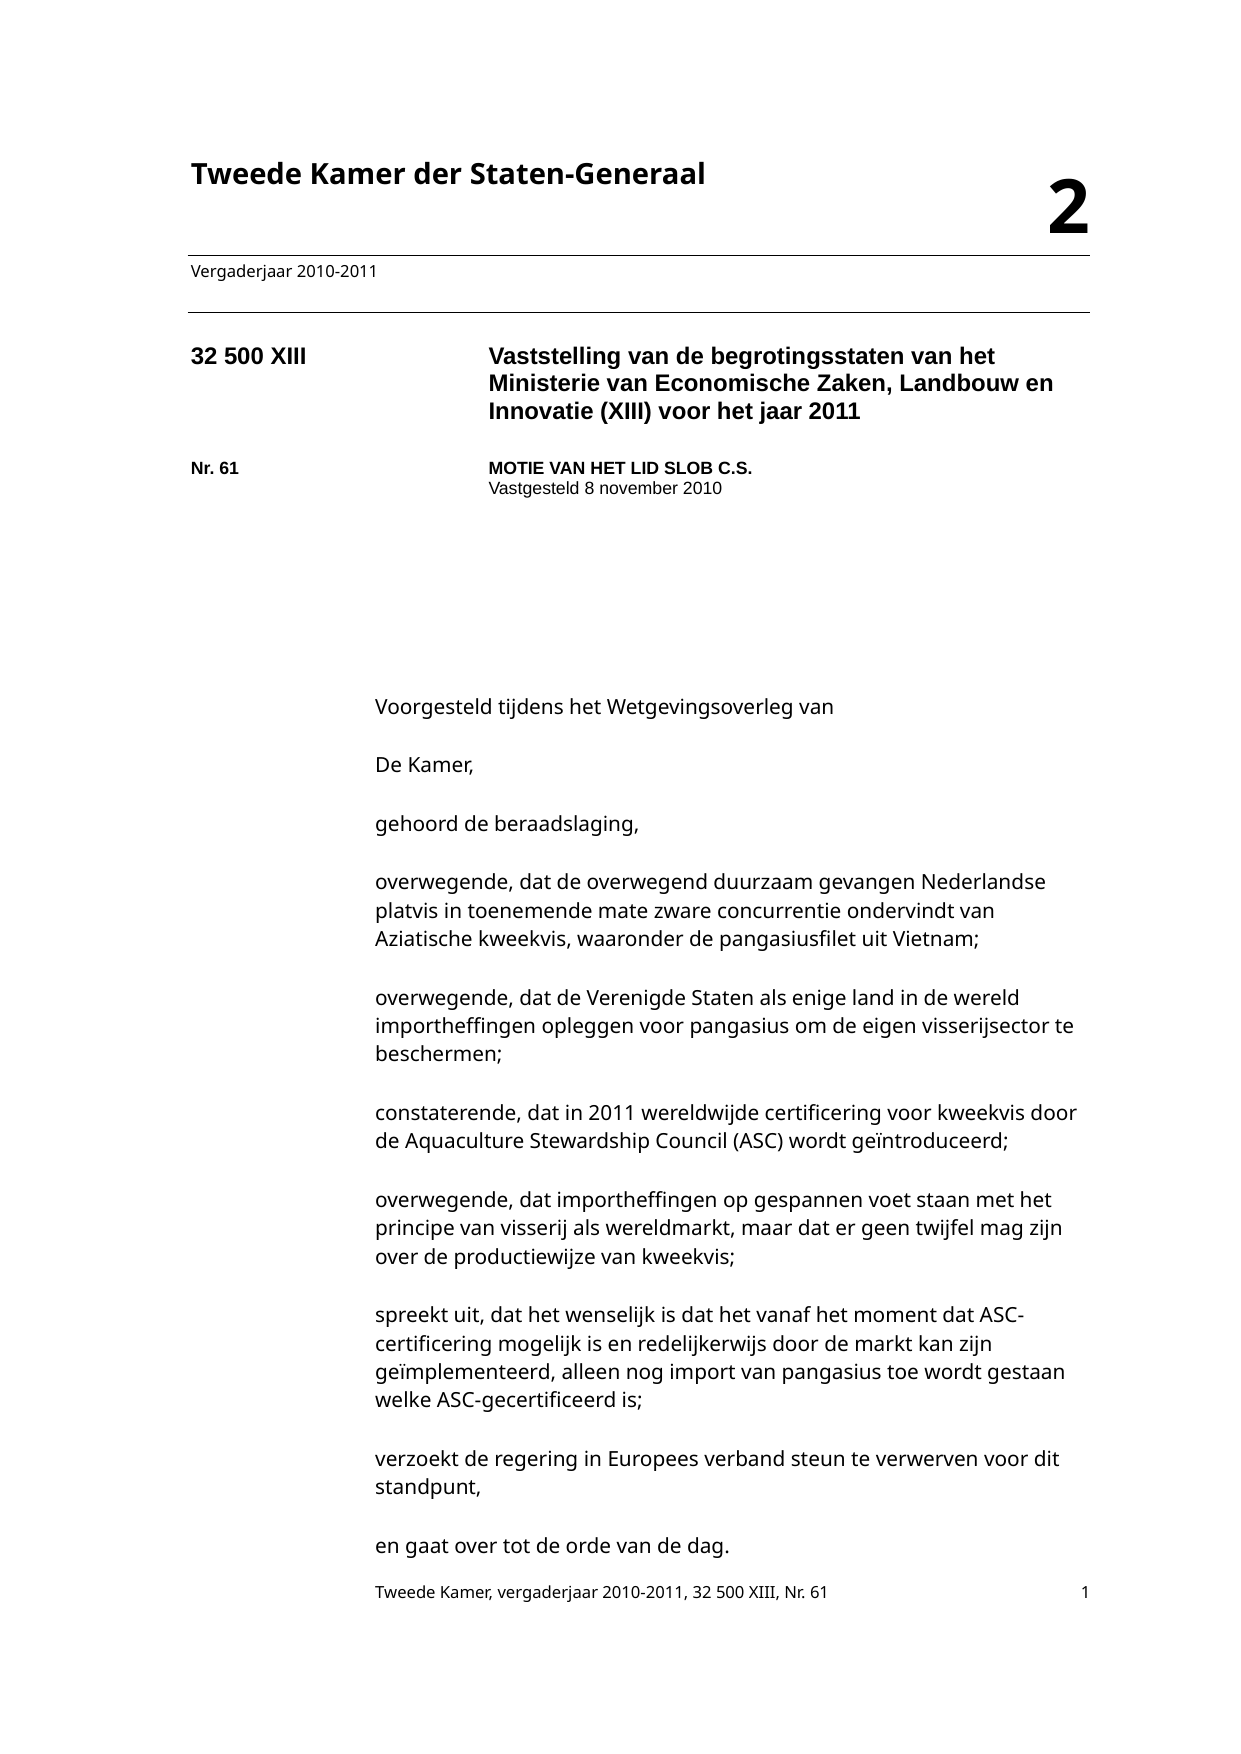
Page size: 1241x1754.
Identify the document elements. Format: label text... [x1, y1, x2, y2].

text constaterende, dat in 2011 wereldwijde certificering voor kweekvis door de Aquaculture Stewardship Council (ASC) wordt geïntroduceerd; [375, 1098, 1090, 1155]
table_header Tweede Kamer der Staten-Generaal [188, 150, 909, 255]
table_header 2 [910, 150, 1090, 255]
text Voorgesteld tijdens het Wetgevingsoverleg van [375, 692, 1090, 721]
table_cell [188, 313, 485, 339]
text gehoord de beraadslaging, [375, 809, 1090, 837]
table_cell [485, 256, 1090, 312]
text verzoekt de regering in Europees verband steun te verwerven voor dit standpunt, [375, 1444, 1090, 1501]
text De Kamer, [375, 751, 1090, 779]
table_cell 32 500 XIII [188, 339, 485, 454]
text en gaat over tot de orde van de dag. [375, 1531, 1090, 1559]
text spreekt uit, dat het wenselijk is dat het vanaf het moment dat ASC-certificering mogelijk is en redelijkerwijs door de markt kan zijn geïmplementeerd, alleen nog import van pangasius toe wordt gestaan welke ASC-gecertificeerd is; [375, 1300, 1090, 1414]
table_cell Vergaderjaar 2010-2011 [188, 256, 485, 312]
text overwegende, dat de Verenigde Staten als enige land in de wereld importheffingen opleggen voor pangasius om de eigen visserijsector te beschermen; [375, 983, 1090, 1068]
table_cell MOTIE VAN HET LID SLOB C.S. Vastgesteld 8 november 2010 [485, 455, 1090, 573]
text overwegende, dat importheffingen op gespannen voet staan met het principe van visserij als wereldmarkt, maar dat er geen twijfel mag zijn over de productiewijze van kweekvis; [375, 1185, 1090, 1270]
table_cell Nr. 61 [188, 455, 485, 573]
text overwegende, dat de overwegend duurzaam gevangen Nederlandse platvis in toenemende mate zware concurrentie ondervindt van Aziatische kweekvis, waaronder de pangasiusfilet uit Vietnam; [375, 867, 1090, 953]
table_cell Vaststelling van de begrotingsstaten van het Ministerie van Economische Zaken, Landbouw en Innovatie (XIII) voor het jaar 2011 [485, 339, 1090, 454]
table_cell [485, 313, 1090, 339]
